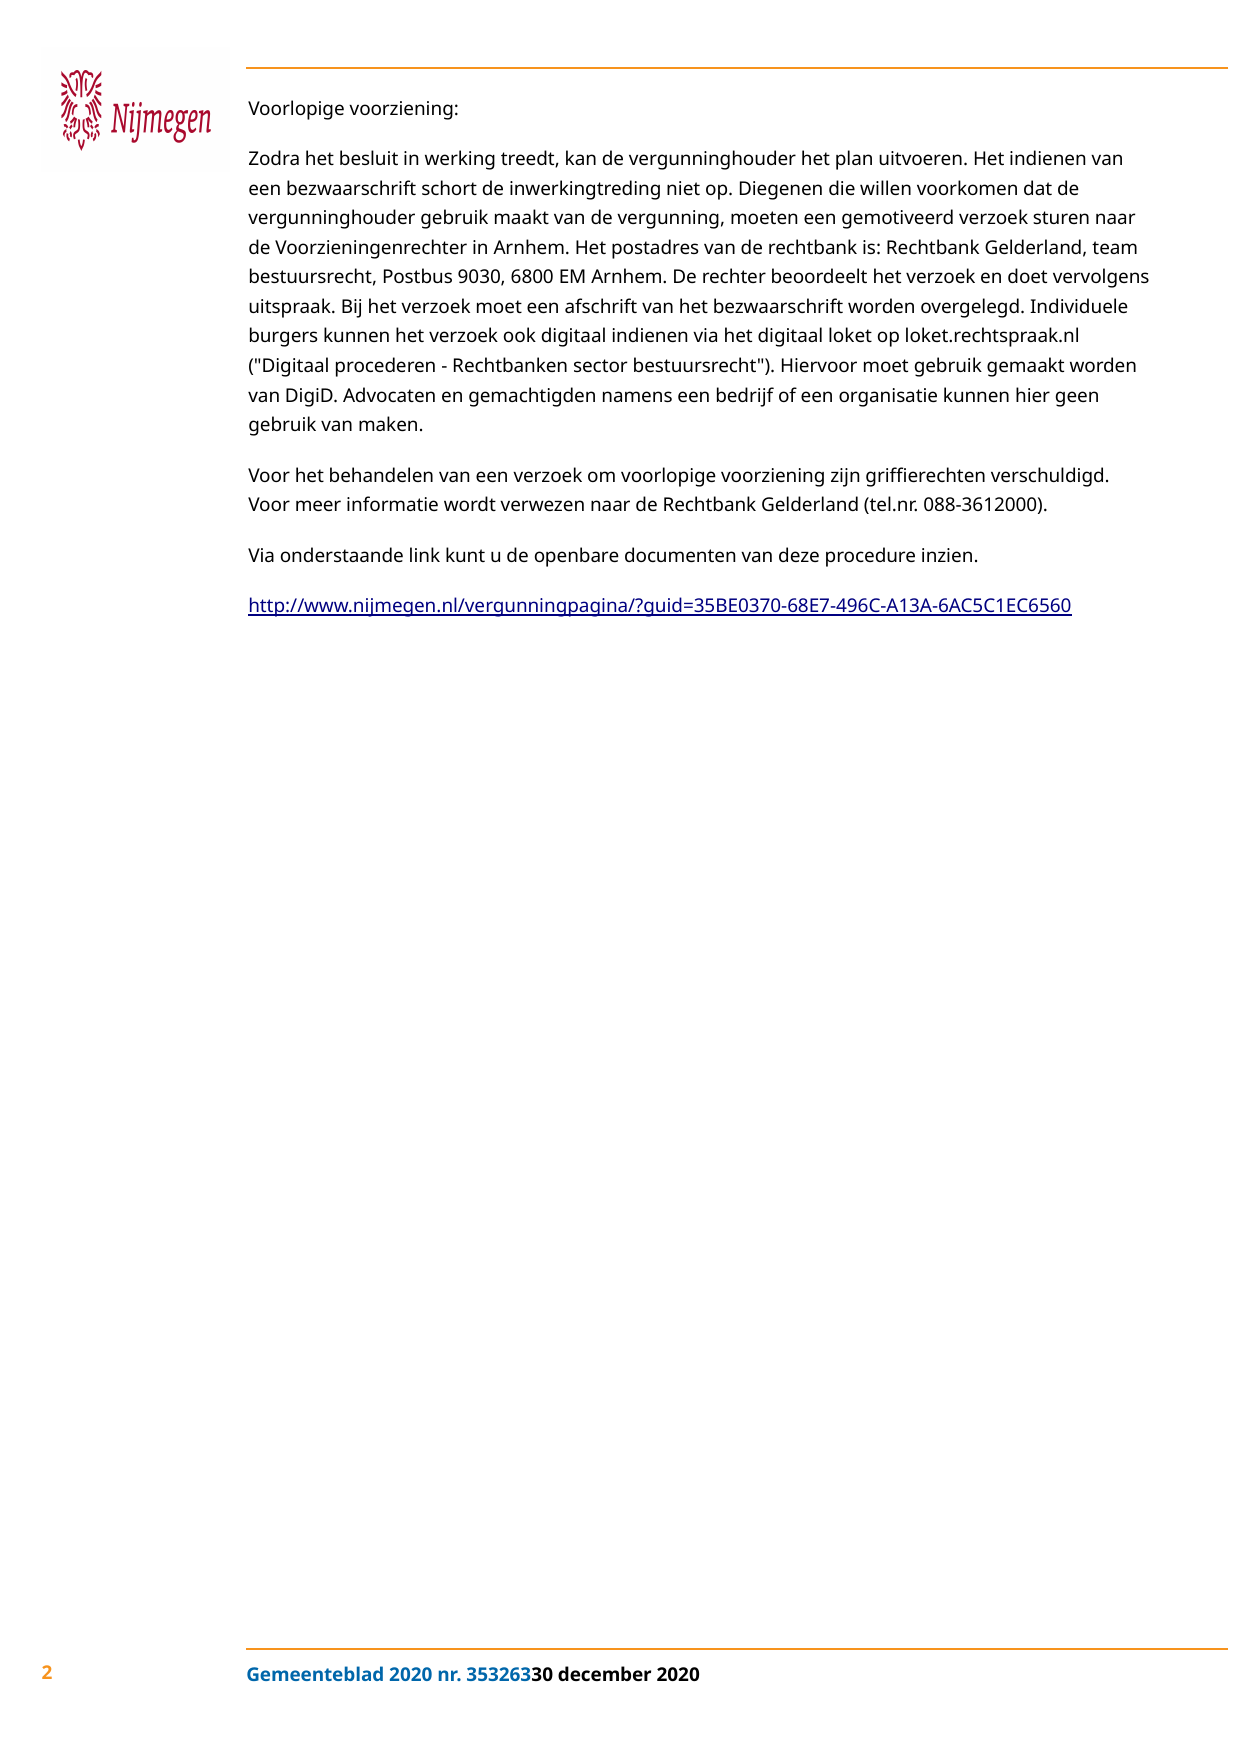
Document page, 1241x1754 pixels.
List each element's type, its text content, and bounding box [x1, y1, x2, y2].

text Via onderstaande link kunt u de openbare documenten van deze procedure inzien. [248, 542, 1152, 568]
picture [41, 47, 231, 172]
text Voor het behandelen van een verzoek om voorlopige voorziening zijn griffierechten verschuldigd. Voor meer informatie wordt verwezen naar de Rechtbank Gelderland (tel.nr. 088-3612000). [248, 462, 1152, 517]
text Voorlopige voorziening: [248, 95, 1152, 121]
text Zodra het besluit in werking treedt, kan de vergunninghouder het plan uitvoeren. Het indienen van een bezwaarschrift schort de inwerkingtreding niet op. Diegenen die willen voorkomen dat de vergunninghouder gebruik maakt van de vergunning, moeten een gemotiveerd verzoek sturen naar de Voorzieningenrechter in Arnhem. Het postadres van de rechtbank is: Rechtbank Gelderland, team bestuursrecht, Postbus 9030, 6800 EM Arnhem. De rechter beoordeelt het verzoek en doet vervolgens uitspraak. Bij het verzoek moet een afschrift van het bezwaarschrift worden overgelegd. Individuele burgers kunnen het verzoek ook digitaal indienen via het digitaal loket op loket.rechtspraak.nl ("Digitaal procederen - Rechtbanken sector bestuursrecht"). Hiervoor moet gebruik gemaakt worden van DigiD. Advocaten en gemachtigden namens een bedrijf of een organisatie kunnen hier geen gebruik van maken. [248, 145, 1152, 437]
text http://www.nijmegen.nl/vergunningpagina/?guid=35BE0370-68E7-496C-A13A-6AC5C1EC6560 [248, 592, 1152, 618]
